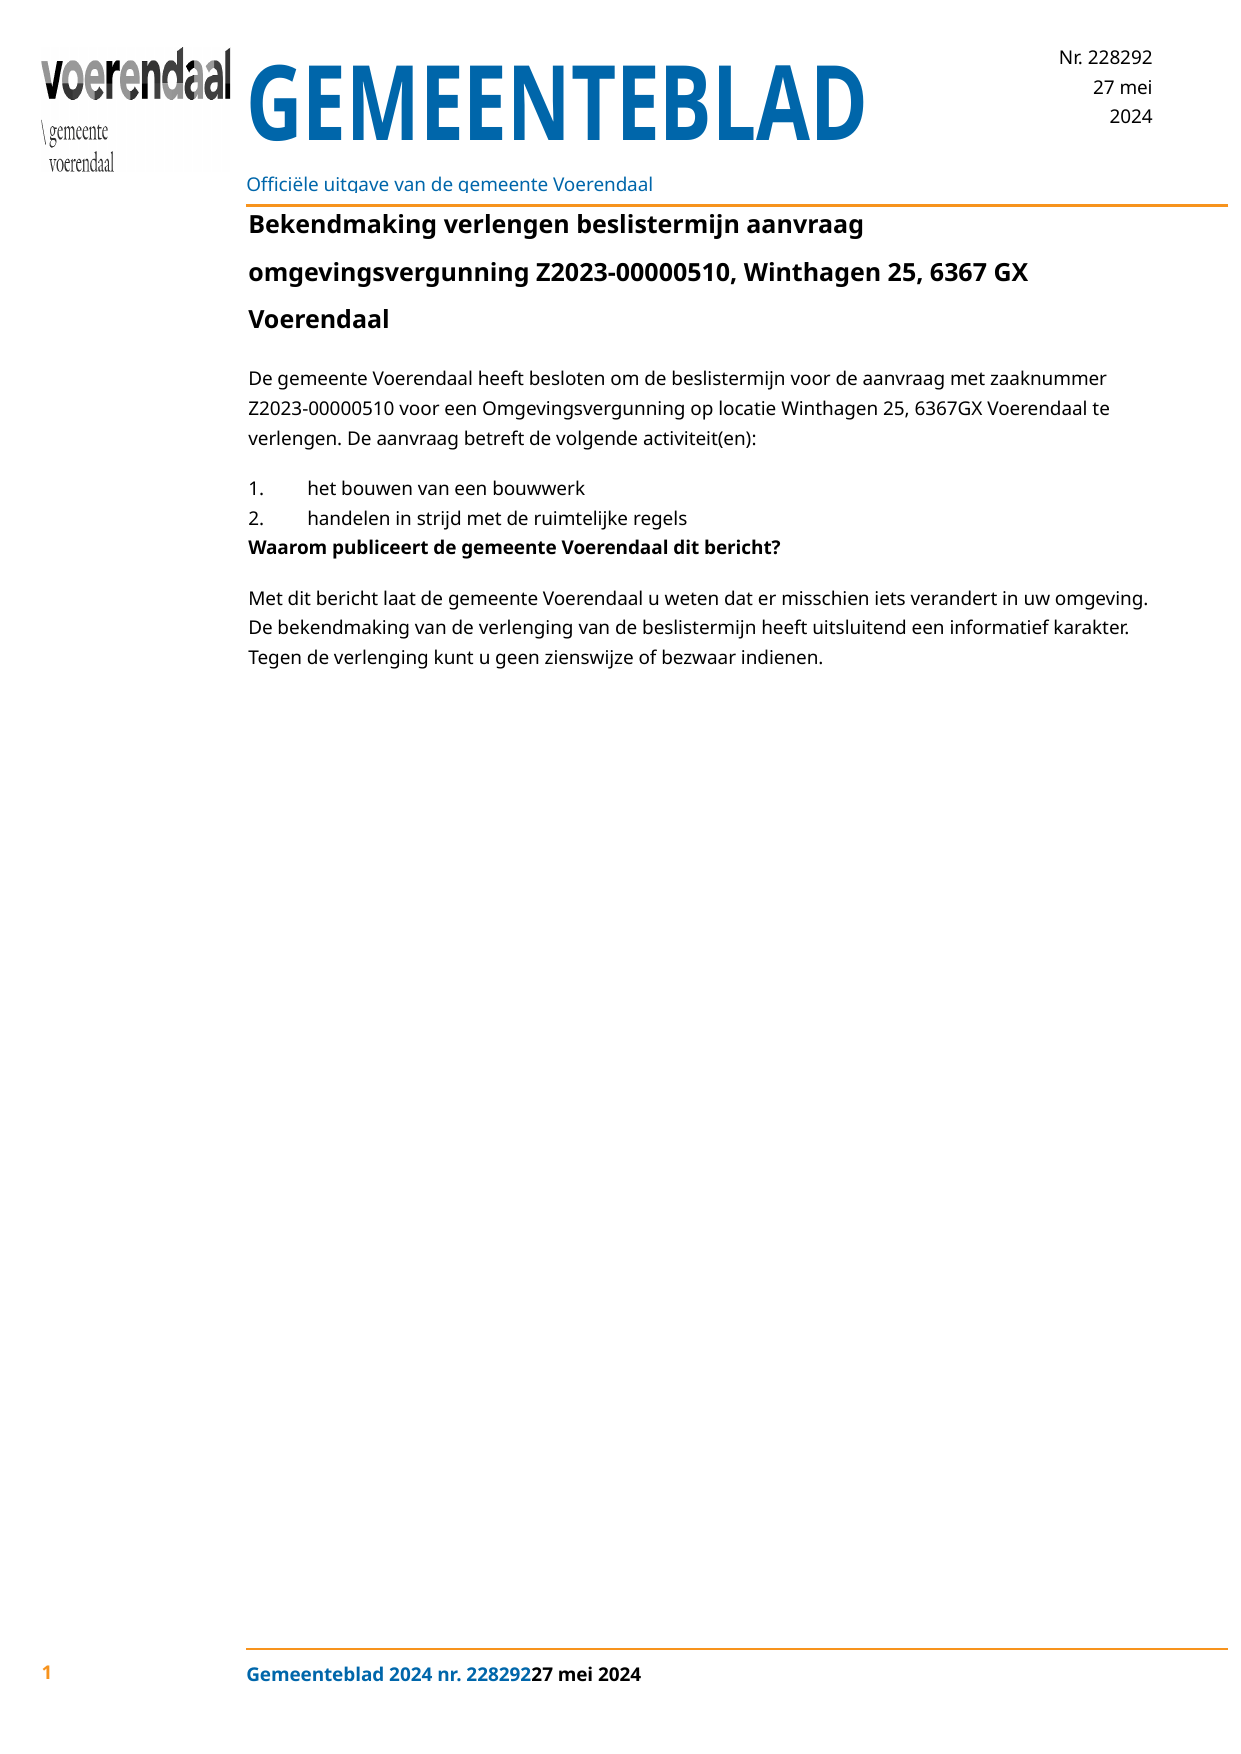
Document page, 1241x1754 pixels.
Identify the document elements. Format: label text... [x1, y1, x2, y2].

text De gemeente Voerendaal heeft besloten om de beslistermijn voor de aanvraag met zaaknummer Z2023-00000510 voor een Omgevingsvergunning op locatie Winthagen 25, 6367GX Voerendaal te verlengen. De aanvraag betreft de volgende activiteit(en): [248, 366, 1152, 450]
picture [41, 47, 231, 172]
list het bouwen van een bouwwerk [248, 475, 1152, 501]
text Waarom publiceert de gemeente Voerendaal dit bericht? [248, 534, 1152, 560]
text Met dit bericht laat de gemeente Voerendaal u weten dat er misschien iets verandert in uw omgeving. De bekendmaking van de verlenging van de beslistermijn heeft uitsluitend een informatief karakter. Tegen de verlenging kunt u geen zienswijze of bezwaar indienen. [248, 585, 1152, 669]
text Bekendmaking verlengen beslistermijn aanvraag omgevingsvergunning Z2023-00000510, Winthagen 25, 6367 GX Voerendaal [248, 207, 1152, 336]
list handelen in strijd met de ruimtelijke regels [248, 505, 1152, 530]
